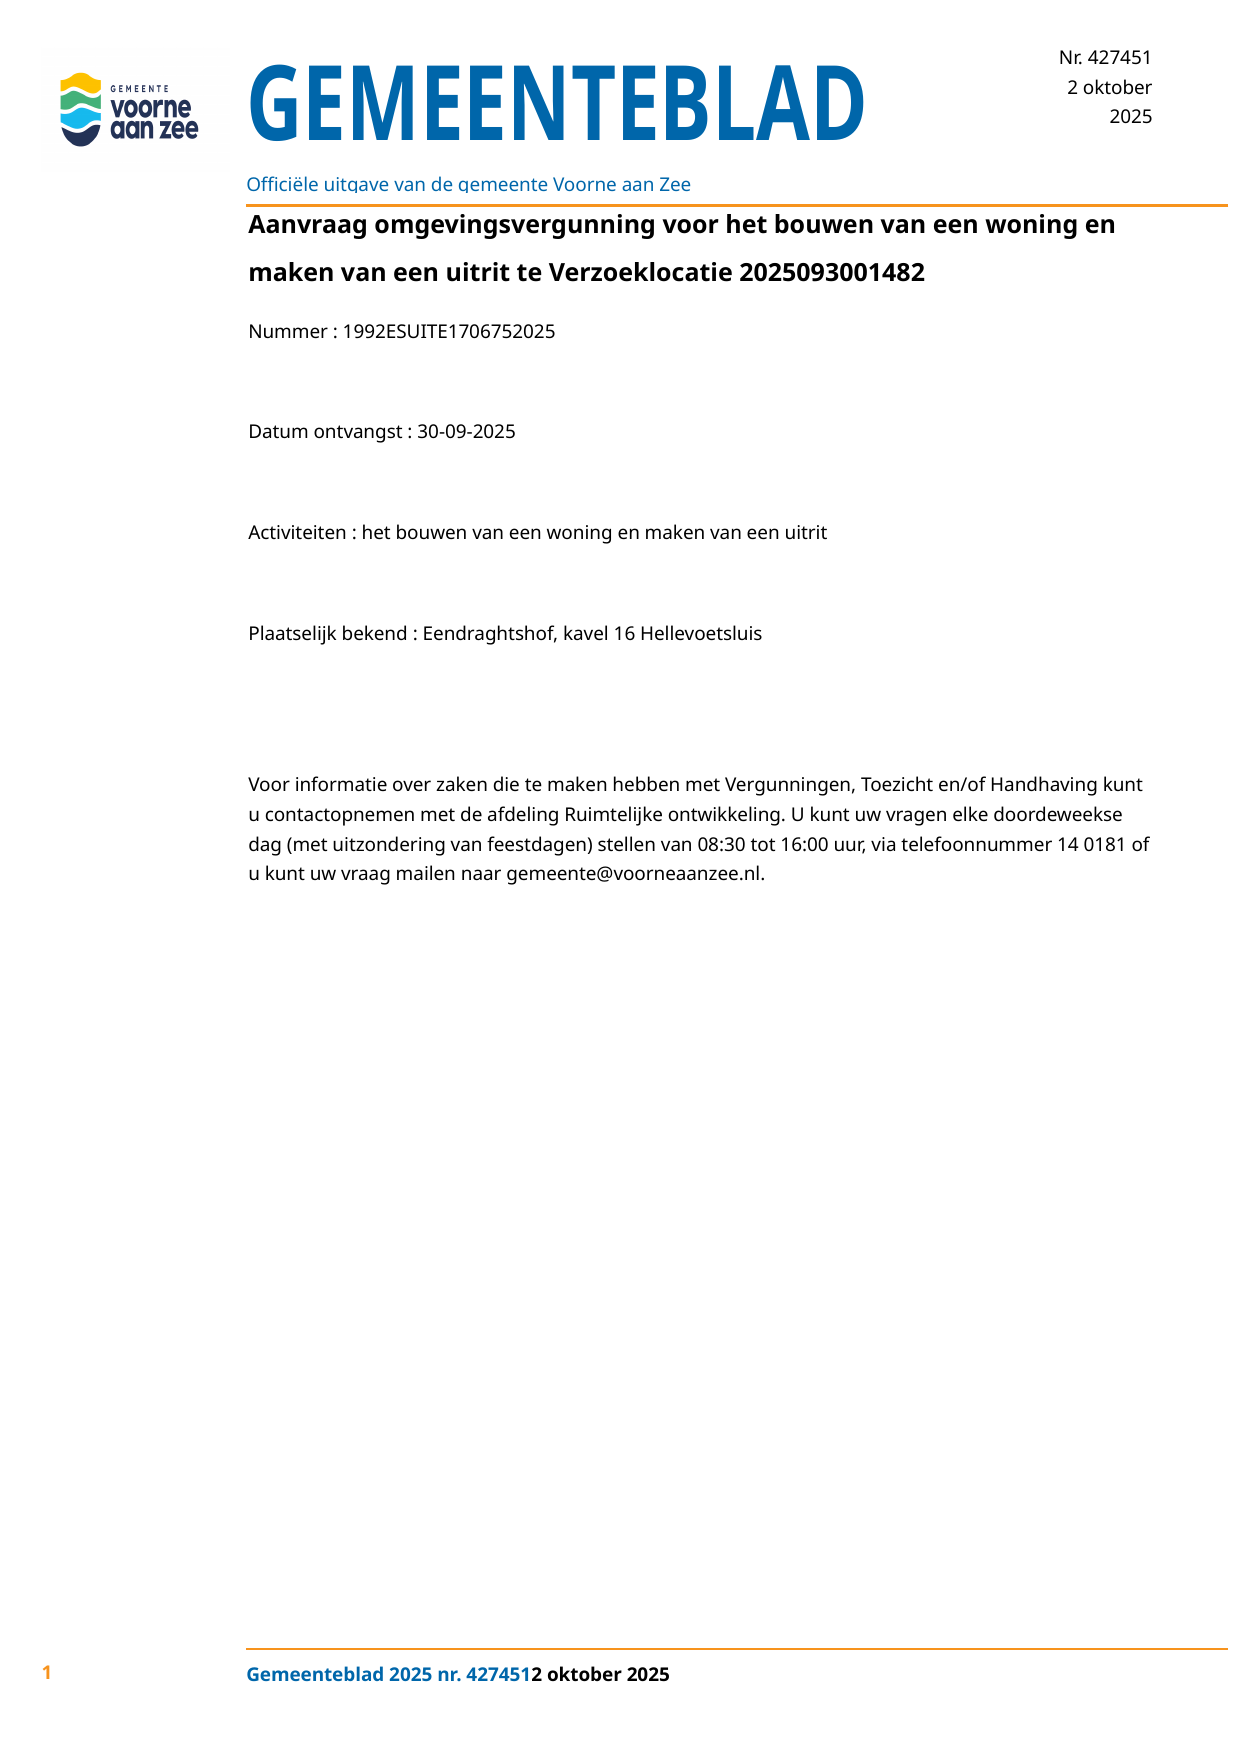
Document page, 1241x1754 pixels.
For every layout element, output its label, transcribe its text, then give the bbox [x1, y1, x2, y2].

picture [41, 47, 231, 172]
text Nummer : 1992ESUITE1706752025 [248, 318, 1152, 344]
text Datum ontvangst : 30-09-2025 [248, 419, 1152, 444]
text Plaatselijk bekend : Eendraghtshof, kavel 16 Hellevoetsluis [248, 620, 1152, 646]
text Activiteiten : het bouwen van een woning en maken van een uitrit [248, 519, 1152, 545]
text Aanvraag omgevingsvergunning voor het bouwen van een woning en maken van een uitrit te Verzoeklocatie 2025093001482 [248, 207, 1152, 288]
text Voor informatie over zaken die te maken hebben met Vergunningen, Toezicht en/of Handhaving kunt u contactopnemen met de afdeling Ruimtelijke ontwikkeling. U kunt uw vragen elke doordeweekse dag (met uitzondering van feestdagen) stellen van 08:30 tot 16:00 uur, via telefoonnummer 14 0181 of u kunt uw vraag mailen naar gemeente@voorneaanzee.nl. [248, 772, 1152, 886]
